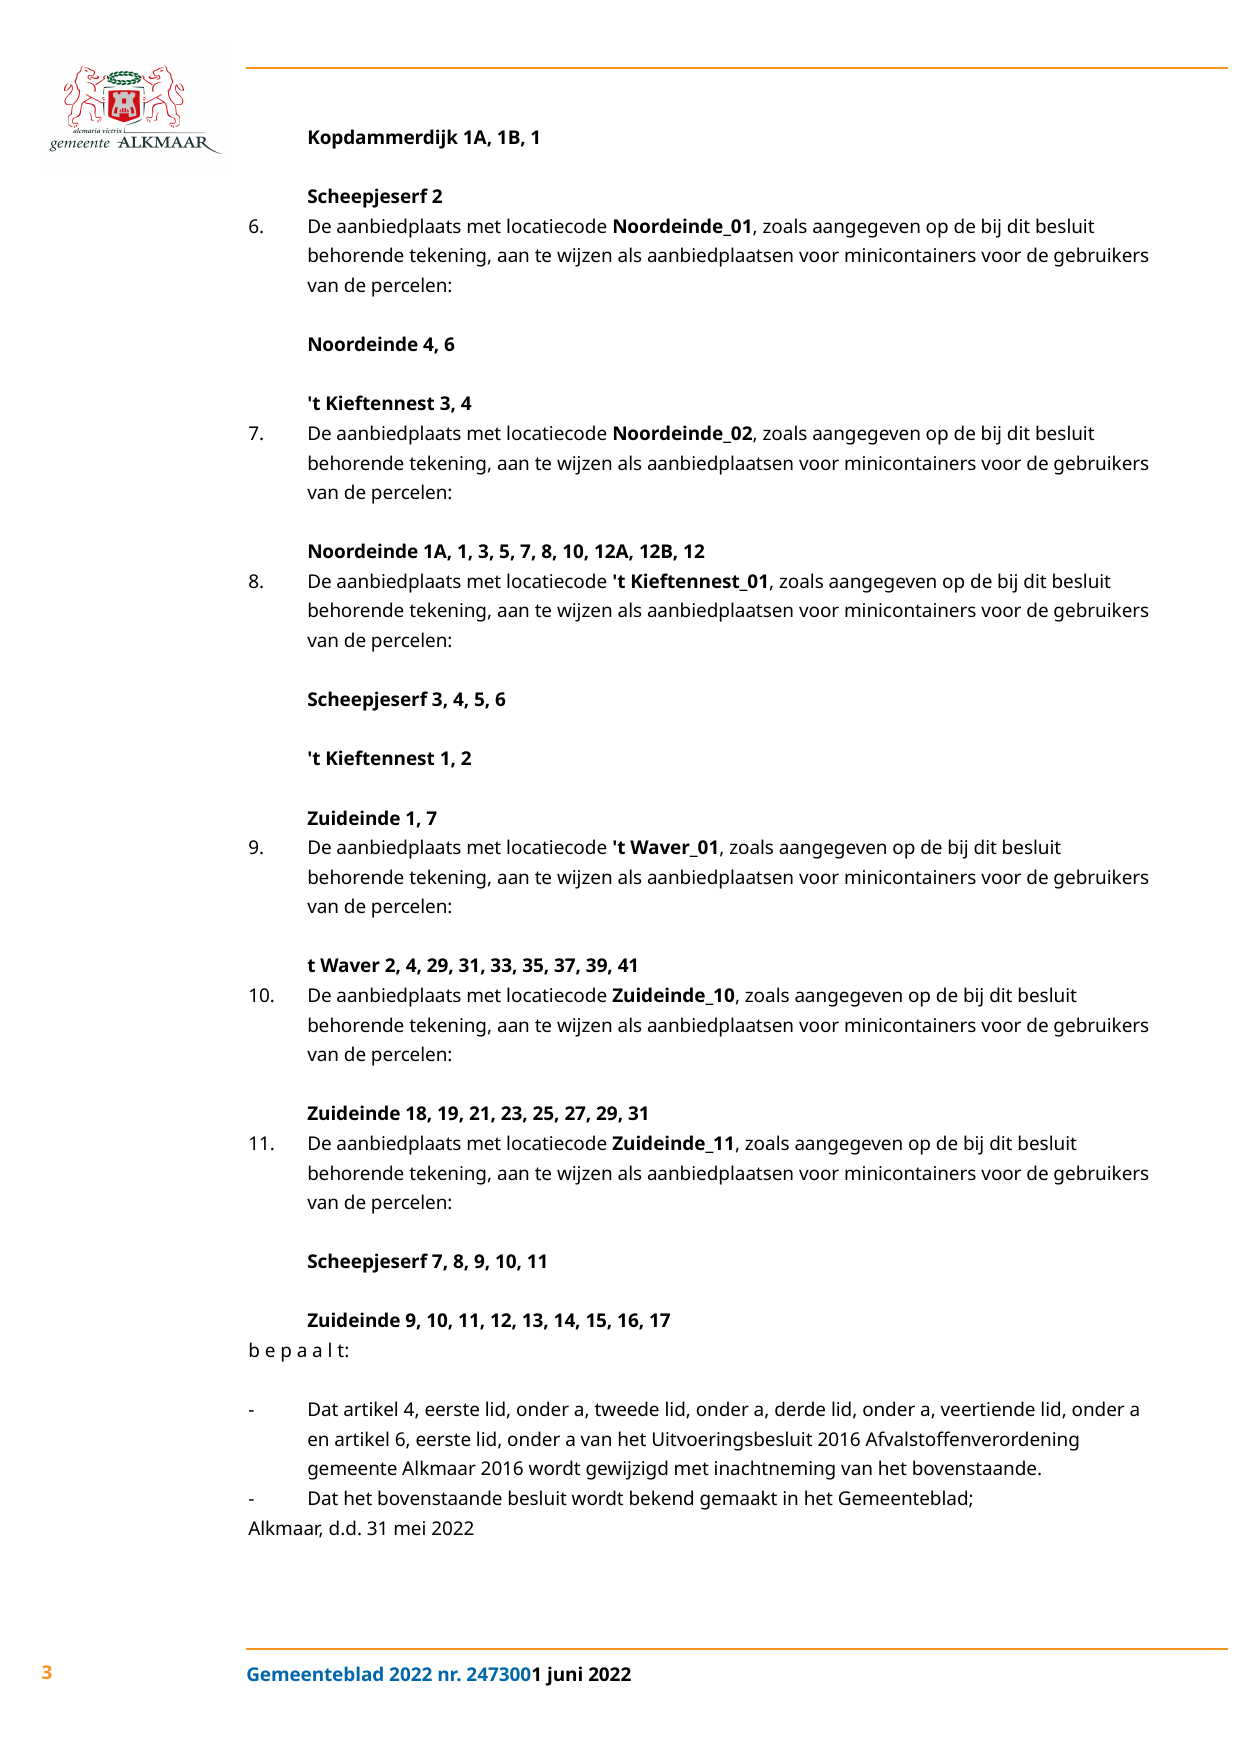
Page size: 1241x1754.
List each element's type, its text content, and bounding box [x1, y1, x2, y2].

list De aanbiedplaats met locatiecode 't Waver_01, zoals aangegeven op de bij dit besluit behorende tekening, aan te wijzen als aanbiedplaatsen voor minicontainers voor de gebruikers van de percelen: [248, 834, 1152, 919]
list Scheepjeserf 2 [248, 183, 1152, 209]
list Kopdammerdijk 1A, 1B, 1 [248, 124, 1152, 150]
list De aanbiedplaats met locatiecode Zuideinde_11, zoals aangegeven op de bij dit besluit behorende tekening, aan te wijzen als aanbiedplaatsen voor minicontainers voor de gebruikers van de percelen: [248, 1130, 1152, 1215]
picture [41, 47, 231, 172]
list De aanbiedplaats met locatiecode Noordeinde_01, zoals aangegeven op de bij dit besluit behorende tekening, aan te wijzen als aanbiedplaatsen voor minicontainers voor de gebruikers van de percelen: [248, 213, 1152, 298]
list De aanbiedplaats met locatiecode 't Kieftennest_01, zoals aangegeven op de bij dit besluit behorende tekening, aan te wijzen als aanbiedplaatsen voor minicontainers voor de gebruikers van de percelen: [248, 568, 1152, 653]
list Scheepjeserf 7, 8, 9, 10, 11 [248, 1248, 1152, 1274]
list De aanbiedplaats met locatiecode Noordeinde_02, zoals aangegeven op de bij dit besluit behorende tekening, aan te wijzen als aanbiedplaatsen voor minicontainers voor de gebruikers van de percelen: [248, 420, 1152, 505]
list De aanbiedplaats met locatiecode Zuideinde_10, zoals aangegeven op de bij dit besluit behorende tekening, aan te wijzen als aanbiedplaatsen voor minicontainers voor de gebruikers van de percelen: [248, 982, 1152, 1067]
list Scheepjeserf 3, 4, 5, 6 [248, 686, 1152, 712]
list Zuideinde 1, 7 [248, 805, 1152, 831]
text b e p a a l t: [248, 1337, 1152, 1363]
list Zuideinde 18, 19, 21, 23, 25, 27, 29, 31 [248, 1101, 1152, 1126]
list Dat het bovenstaande besluit wordt bekend gemaakt in het Gemeenteblad; [248, 1485, 1152, 1511]
list 't Kieftennest 1, 2 [248, 746, 1152, 771]
list Dat artikel 4, eerste lid, onder a, tweede lid, onder a, derde lid, onder a, veertiende lid, onder a en artikel 6, eerste lid, onder a van het Uitvoeringsbesluit 2016 Afvalstoffenverordening gemeente Alkmaar 2016 wordt gewijzigd met inachtneming van het bovenstaande. [248, 1396, 1152, 1481]
list Noordeinde 4, 6 [248, 331, 1152, 357]
text Alkmaar, d.d. 31 mei 2022 [248, 1515, 1152, 1541]
list Noordeinde 1A, 1, 3, 5, 7, 8, 10, 12A, 12B, 12 [248, 538, 1152, 564]
list 't Kieftennest 3, 4 [248, 391, 1152, 416]
list Zuideinde 9, 10, 11, 12, 13, 14, 15, 16, 17 [248, 1308, 1152, 1333]
list t Waver 2, 4, 29, 31, 33, 35, 37, 39, 41 [248, 953, 1152, 978]
